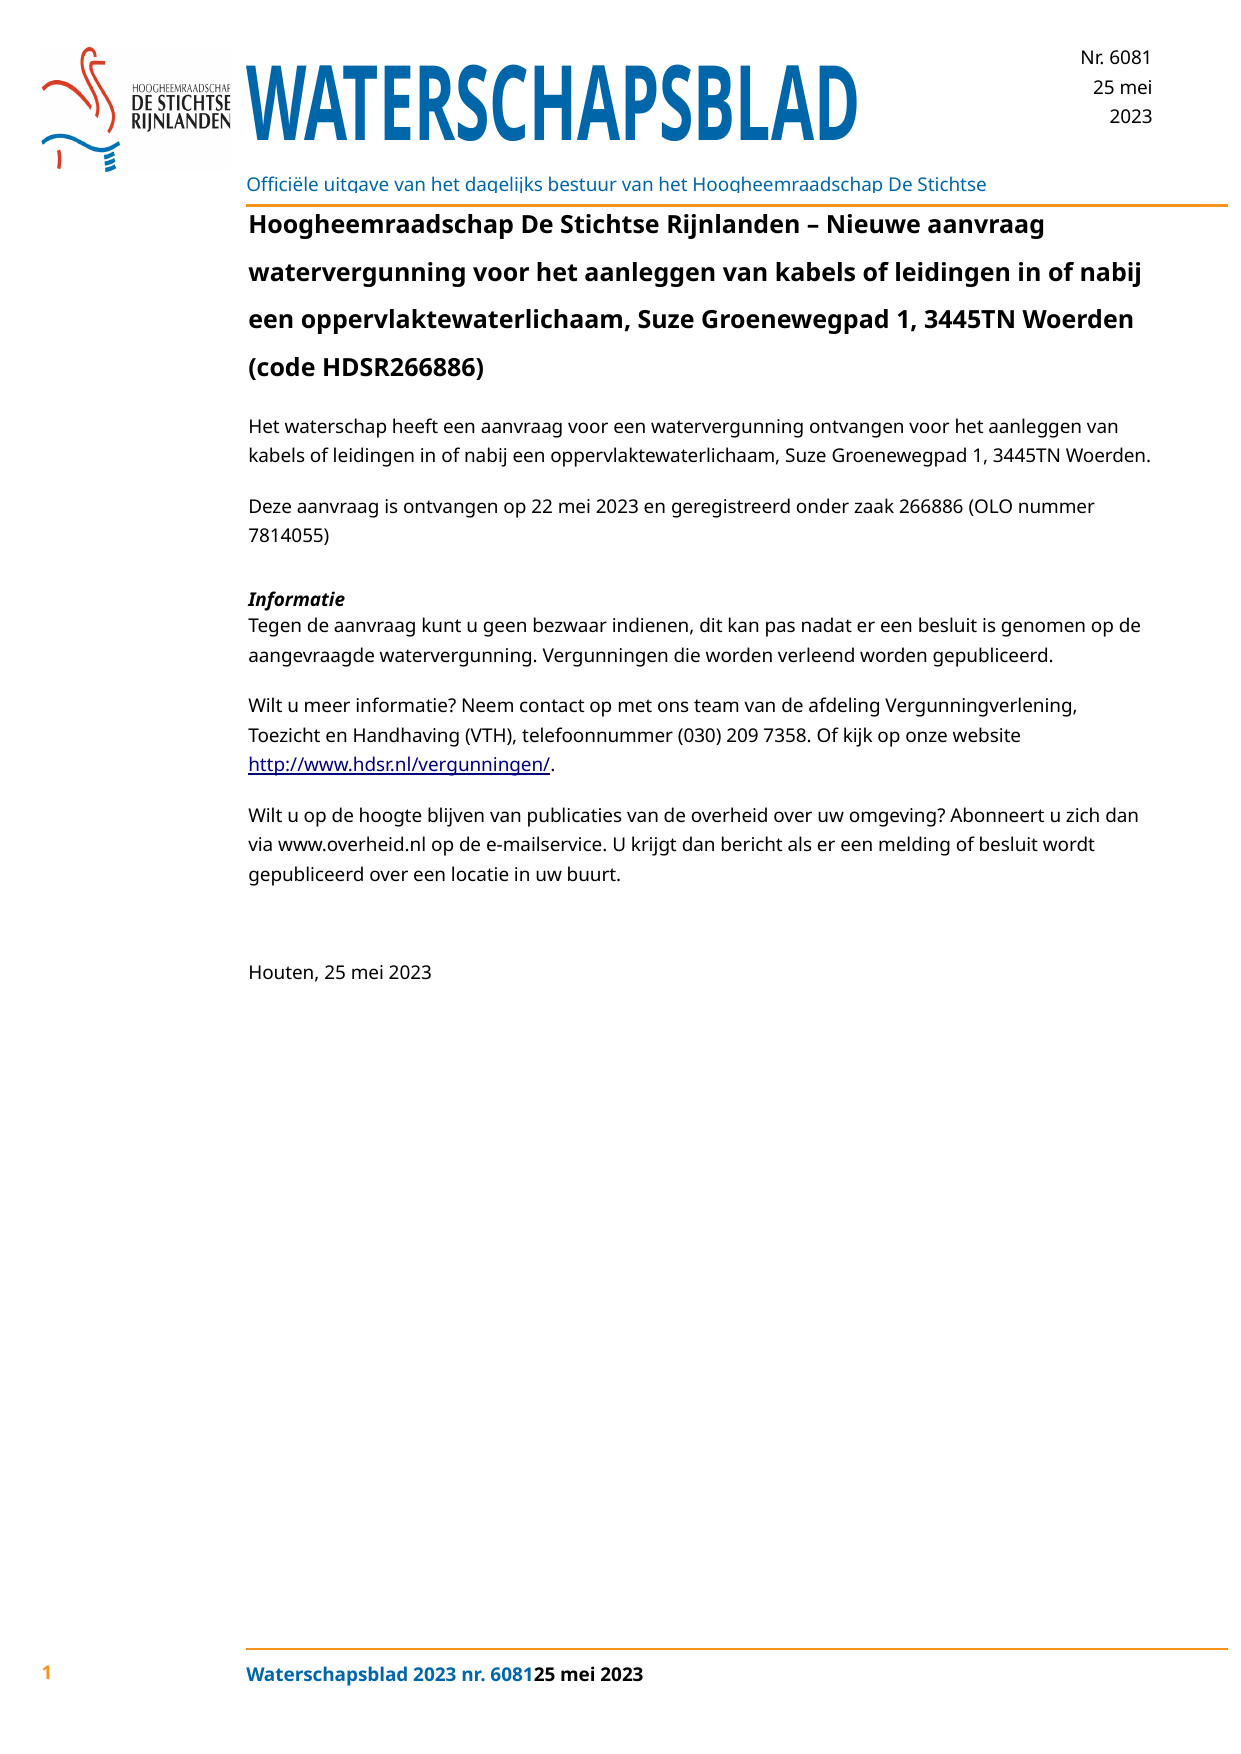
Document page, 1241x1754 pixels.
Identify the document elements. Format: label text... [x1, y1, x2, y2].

picture [41, 47, 231, 172]
text Informatie [248, 587, 1152, 612]
text Tegen de aanvraag kunt u geen bezwaar indienen, dit kan pas nadat er een besluit is genomen op de aangevraagde watervergunning. Vergunningen die worden verleend worden gepubliceerd. [248, 612, 1152, 668]
text Houten, 25 mei 2023 [248, 959, 1152, 985]
text Hoogheemraadschap De Stichtse Rijnlanden – Nieuwe aanvraag watervergunning voor het aanleggen van kabels of leidingen in of nabij een oppervlaktewaterlichaam, Suze Groenewegpad 1, 3445TN Woerden (code HDSR266886) [248, 207, 1152, 384]
text Wilt u meer informatie? Neem contact op met ons team van de afdeling Vergunningverlening, Toezicht en Handhaving (VTH), telefoonnummer (030) 209 7358. Of kijk op onze website http://www.hdsr.nl/vergunningen/. [248, 692, 1152, 777]
text Wilt u op de hoogte blijven van publicaties van de overheid over uw omgeving? Abonneert u zich dan via www.overheid.nl op de e-mailservice. U krijgt dan bericht als er een melding of besluit wordt gepubliceerd over een locatie in uw buurt. [248, 802, 1152, 887]
text Het waterschap heeft een aanvraag voor een watervergunning ontvangen voor het aanleggen van kabels of leidingen in of nabij een oppervlaktewaterlichaam, Suze Groenewegpad 1, 3445TN Woerden. [248, 413, 1152, 468]
text Deze aanvraag is ontvangen op 22 mei 2023 en geregistreerd onder zaak 266886 (OLO nummer 7814055) [248, 493, 1152, 548]
